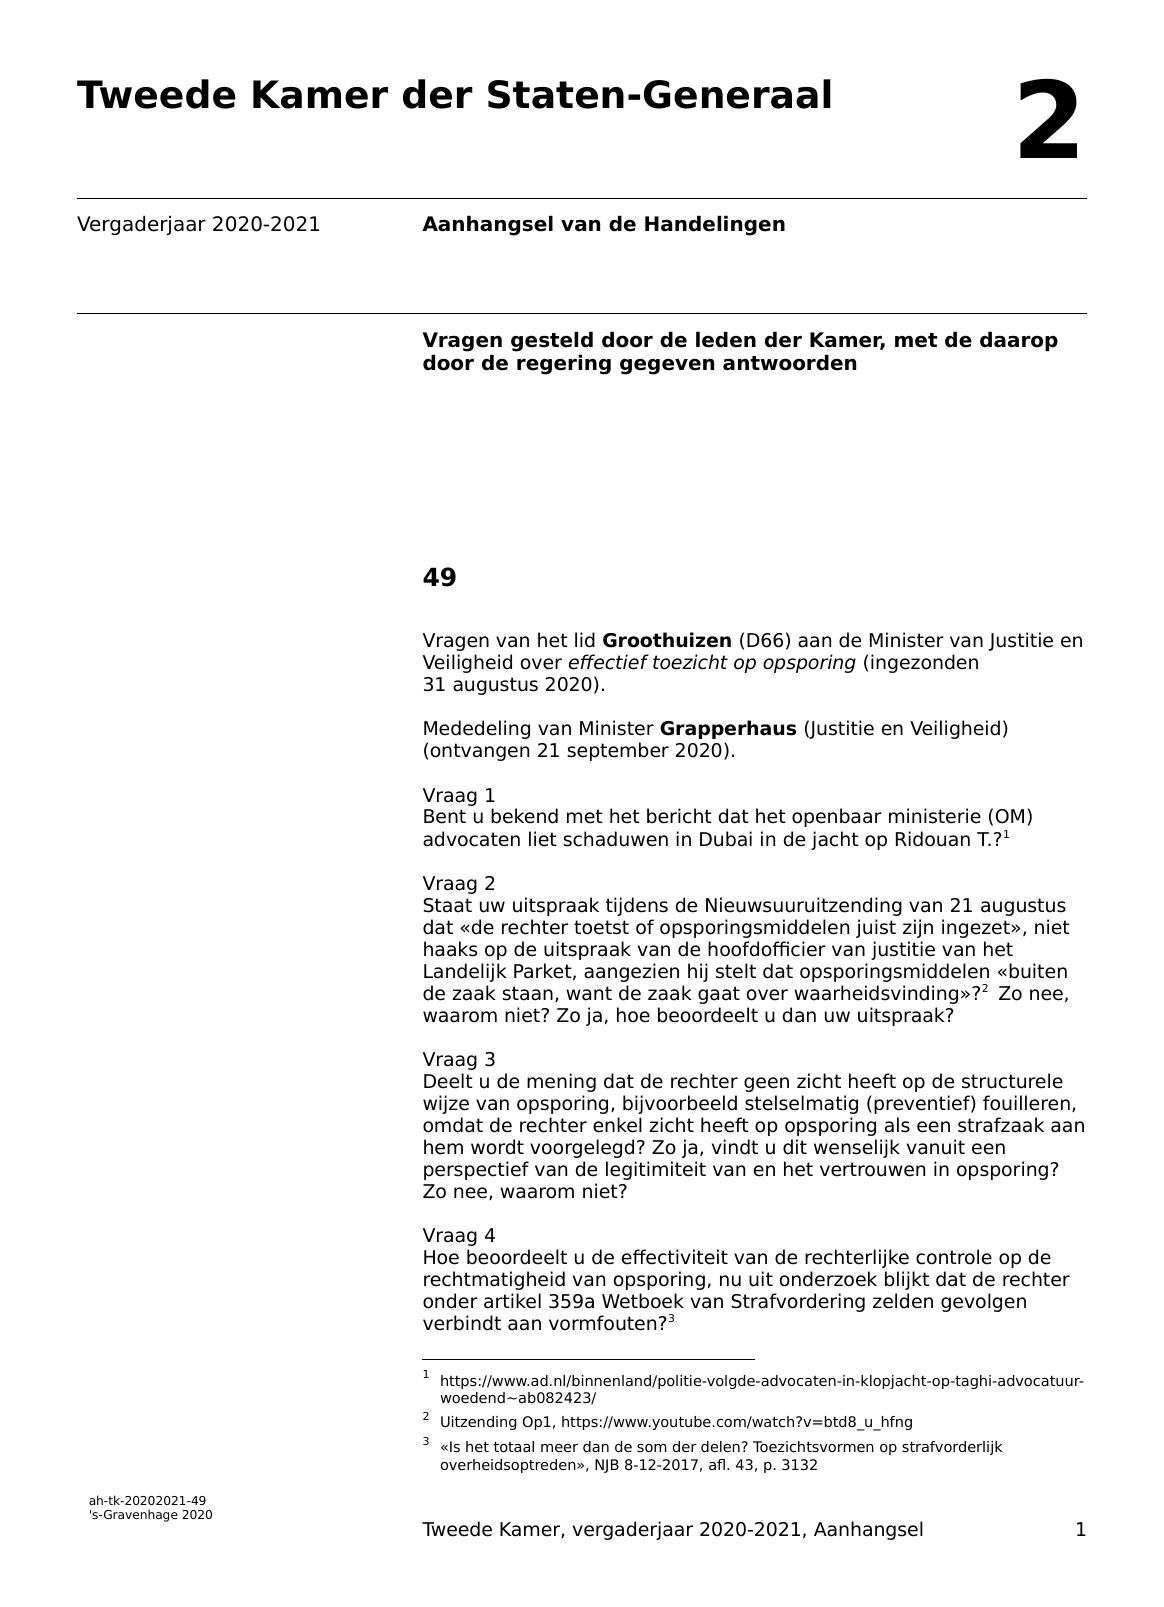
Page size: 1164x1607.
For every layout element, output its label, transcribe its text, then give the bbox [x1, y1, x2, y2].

text Bent u bekend met het bericht dat het openbaar ministerie (OM) advocaten liet schaduwen in Dubai in de jacht op Ridouan T.? [422, 806, 1087, 850]
text 's-Gravenhage 2020 [88, 1508, 323, 1522]
text ah-tk-20202021-49 [88, 1494, 323, 1508]
text https://www.ad.nl/binnenland/politie-volgde-advocaten-in-klopjacht-op-taghi-advocatuur-woedend~ab082423/ [422, 1368, 1087, 1407]
text Vraag 1 [422, 784, 1087, 806]
table_header Tweede Kamer der Staten-Generaal [77, 59, 886, 198]
table_cell [77, 314, 422, 375]
text «Is het totaal meer dan de som der delen? Toezichtsvormen op strafvorderlijk overheidsoptreden», NJB 8-12-2017, afl. 43, p. 3132 [422, 1435, 1087, 1474]
text Deelt u de mening dat de rechter geen zicht heeft op de structurele wijze van opsporing, bijvoorbeeld stelselmatig (preventief) fouilleren, omdat de rechter enkel zicht heeft op opsporing als een strafzaak aan hem wordt voorgelegd? Zo ja, vindt u dit wenselijk vanuit een perspectief van de legitimiteit van en het vertrouwen in opsporing? Zo nee, waarom niet? [422, 1071, 1087, 1202]
text 49 [422, 563, 1087, 592]
text Vragen van het lid Groothuizen (D66) aan de Minister van Justitie en Veiligheid over effectief toezicht op opsporing (ingezonden 31 augustus 2020). [422, 630, 1087, 696]
table_cell Aanhangsel van de Handelingen [422, 199, 1087, 313]
text Mededeling van Minister Grapperhaus (Justitie en Veiligheid) (ontvangen 21 september 2020). [422, 718, 1087, 762]
table_cell Vragen gesteld door de leden der Kamer, met de daarop door de regering gegeven antwoorden [422, 314, 1087, 375]
text Vraag 2 [422, 873, 1087, 894]
table_header 2 [886, 59, 1087, 198]
text Staat uw uitspraak tijdens de Nieuwsuuruitzending van 21 augustus dat «de rechter toetst of opsporingsmiddelen juist zijn ingezet», niet haaks op de uitspraak van de hoofdofficier van justitie van het Landelijk Parket, aangezien hij stelt dat opsporingsmiddelen «buiten de zaak staan, want de zaak gaat over waarheidsvinding»? Zo nee, waarom niet? Zo ja, hoe beoordeelt u dan uw uitspraak? [422, 894, 1087, 1026]
text Vraag 3 [422, 1049, 1087, 1071]
text Hoe beoordeelt u de effectiviteit van de rechterlijke controle op de rechtmatigheid van opsporing, nu uit onderzoek blijkt dat de rechter onder artikel 359a Wetboek van Strafvordering zelden gevolgen verbindt aan vormfouten? [422, 1247, 1087, 1334]
table_cell Vergaderjaar 2020-2021 [77, 199, 422, 313]
text Uitzending Op1, https://www.youtube.com/watch?v=btd8_u_hfng [422, 1410, 1087, 1432]
text Vraag 4 [422, 1225, 1087, 1247]
